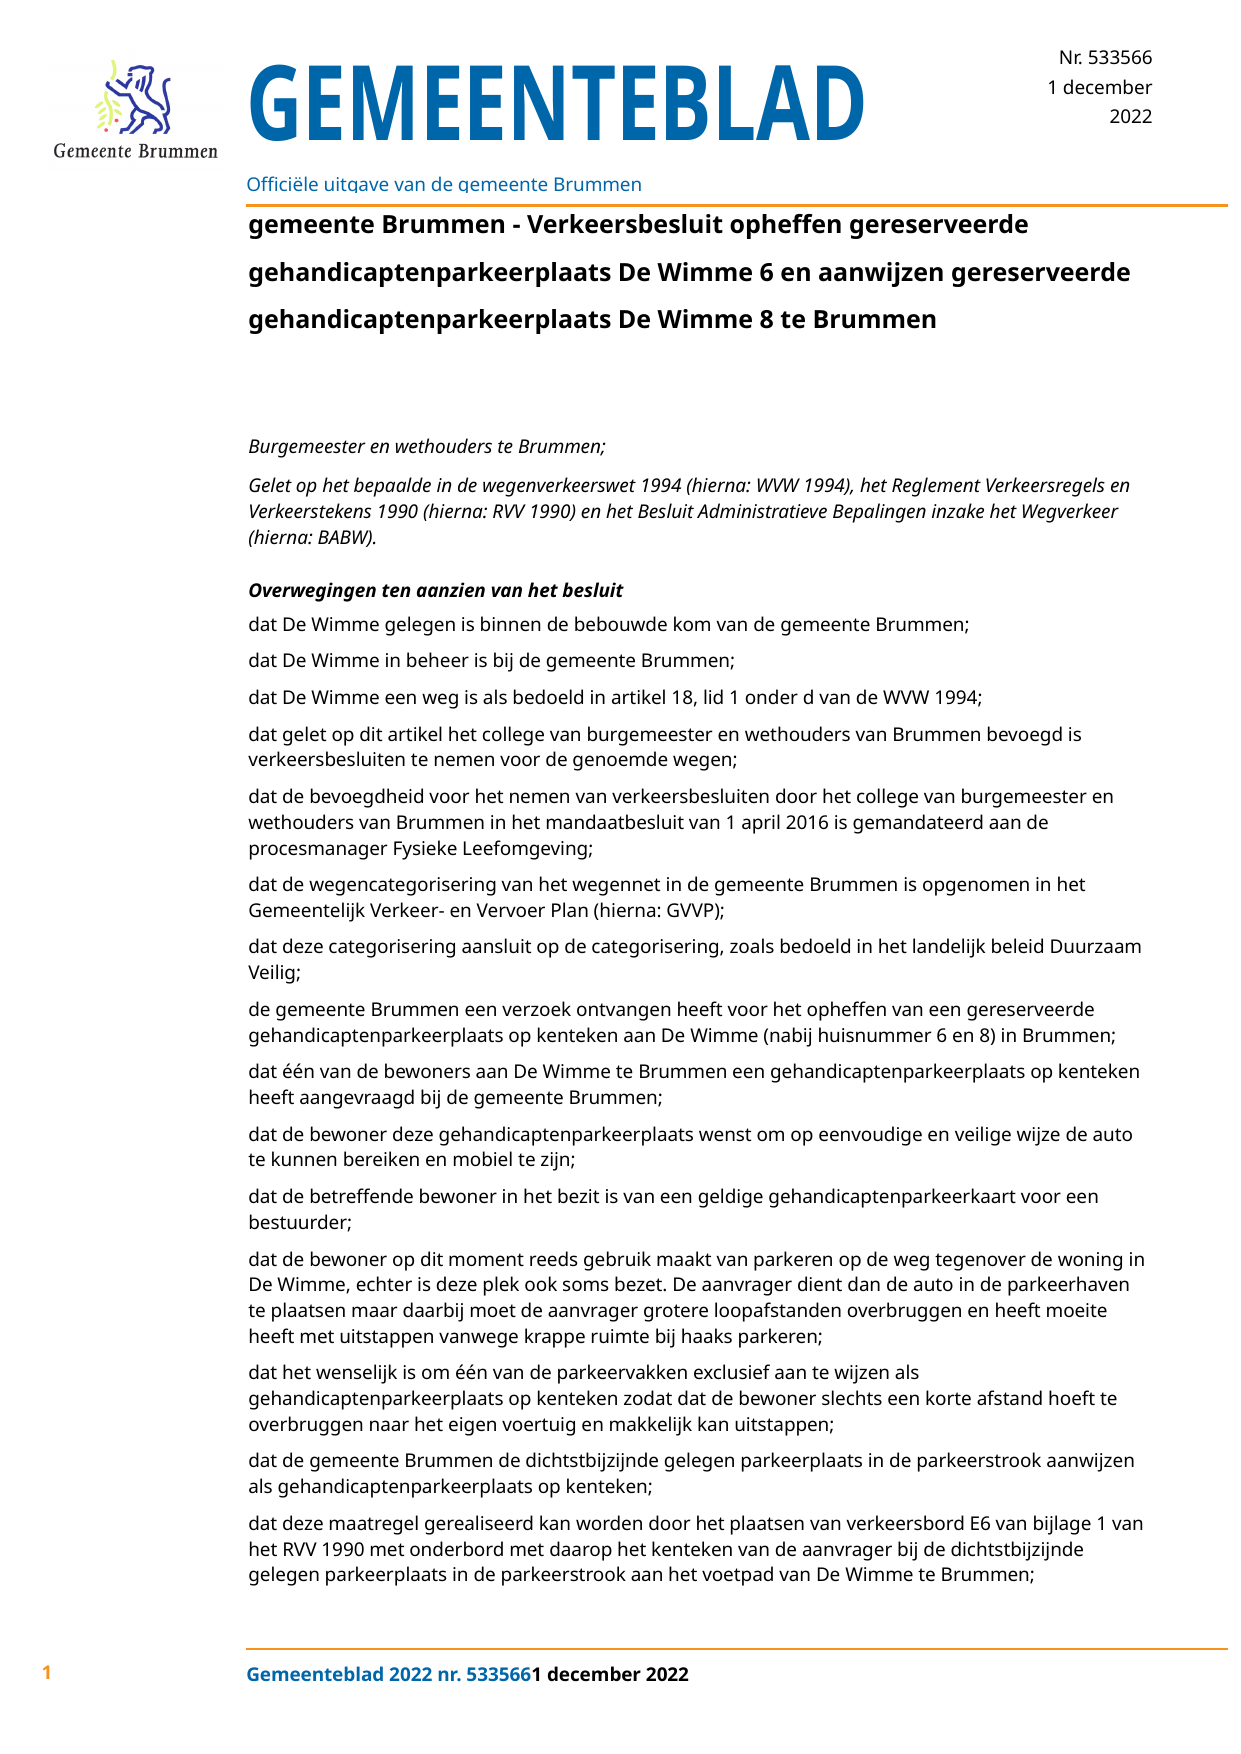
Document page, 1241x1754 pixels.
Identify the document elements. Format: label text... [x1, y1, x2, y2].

text dat de bevoegdheid voor het nemen van verkeersbesluiten door het college van burgemeester en wethouders van Brummen in het mandaatbesluit van 1 april 2016 is gemandateerd aan de procesmanager Fysieke Leefomgeving; [248, 783, 1152, 860]
text dat één van de bewoners aan De Wimme te Brummen een gehandicaptenparkeerplaats op kenteken heeft aangevraagd bij de gemeente Brummen; [248, 1058, 1152, 1110]
text dat de betreffende bewoner in het bezit is van een geldige gehandicaptenparkeerkaart voor een bestuurder; [248, 1183, 1152, 1235]
text de gemeente Brummen een verzoek ontvangen heeft voor het opheffen van een gereserveerde gehandicaptenparkeerplaats op kenteken aan De Wimme (nabij huisnummer 6 en 8) in Brummen; [248, 996, 1152, 1048]
text dat de wegencategorisering van het wegennet in de gemeente Brummen is opgenomen in het Gemeentelijk Verkeer- en Vervoer Plan (hierna: GVVP); [248, 871, 1152, 923]
text dat het wenselijk is om één van de parkeervakken exclusief aan te wijzen als gehandicaptenparkeerplaats op kenteken zodat dat de bewoner slechts een korte afstand hoeft te overbruggen naar het eigen voertuig en makkelijk kan uitstappen; [248, 1359, 1152, 1437]
text dat De Wimme een weg is als bedoeld in artikel 18, lid 1 onder d van de WVW 1994; [248, 684, 1152, 710]
text dat De Wimme in beheer is bij de gemeente Brummen; [248, 647, 1152, 673]
text dat de gemeente Brummen de dichtstbijzijnde gelegen parkeerplaats in de parkeerstrook aanwijzen als gehandicaptenparkeerplaats op kenteken; [248, 1448, 1152, 1499]
text dat deze maatregel gerealiseerd kan worden door het plaatsen van verkeersbord E6 van bijlage 1 van het RVV 1990 met onderbord met daarop het kenteken van de aanvrager bij de dichtstbijzijnde gelegen parkeerplaats in de parkeerstrook aan het voetpad van De Wimme te Brummen; [248, 1510, 1152, 1587]
picture [41, 47, 231, 172]
text Burgemeester en wethouders te Brummen; [248, 433, 1152, 459]
text gemeente Brummen - Verkeersbesluit opheffen gereserveerde gehandicaptenparkeerplaats De Wimme 6 en aanwijzen gereserveerde gehandicaptenparkeerplaats De Wimme 8 te Brummen [248, 207, 1152, 336]
text dat De Wimme gelegen is binnen de bebouwde kom van de gemeente Brummen; [248, 611, 1152, 637]
text dat deze categorisering aansluit op de categorisering, zoals bedoeld in het landelijk beleid Duurzaam Veilig; [248, 934, 1152, 985]
text dat de bewoner op dit moment reeds gebruik maakt van parkeren op de weg tegenover de woning in De Wimme, echter is deze plek ook soms bezet. De aanvrager dient dan de auto in de parkeerhaven te plaatsen maar daarbij moet de aanvrager grotere loopafstanden overbruggen en heeft moeite heeft met uitstappen vanwege krappe ruimte bij haaks parkeren; [248, 1246, 1152, 1349]
text Overwegingen ten aanzien van het besluit [248, 577, 1152, 602]
text dat de bewoner deze gehandicaptenparkeerplaats wenst om op eenvoudige en veilige wijze de auto te kunnen bereiken en mobiel te zijn; [248, 1121, 1152, 1172]
text dat gelet op dit artikel het college van burgemeester en wethouders van Brummen bevoegd is verkeersbesluiten te nemen voor de genoemde wegen; [248, 721, 1152, 772]
text Gelet op het bepaalde in de wegenverkeerswet 1994 (hierna: WVW 1994), het Reglement Verkeersregels en Verkeerstekens 1990 (hierna: RVV 1990) en het Besluit Administratieve Bepalingen inzake het Wegverkeer (hierna: BABW). [248, 472, 1152, 550]
